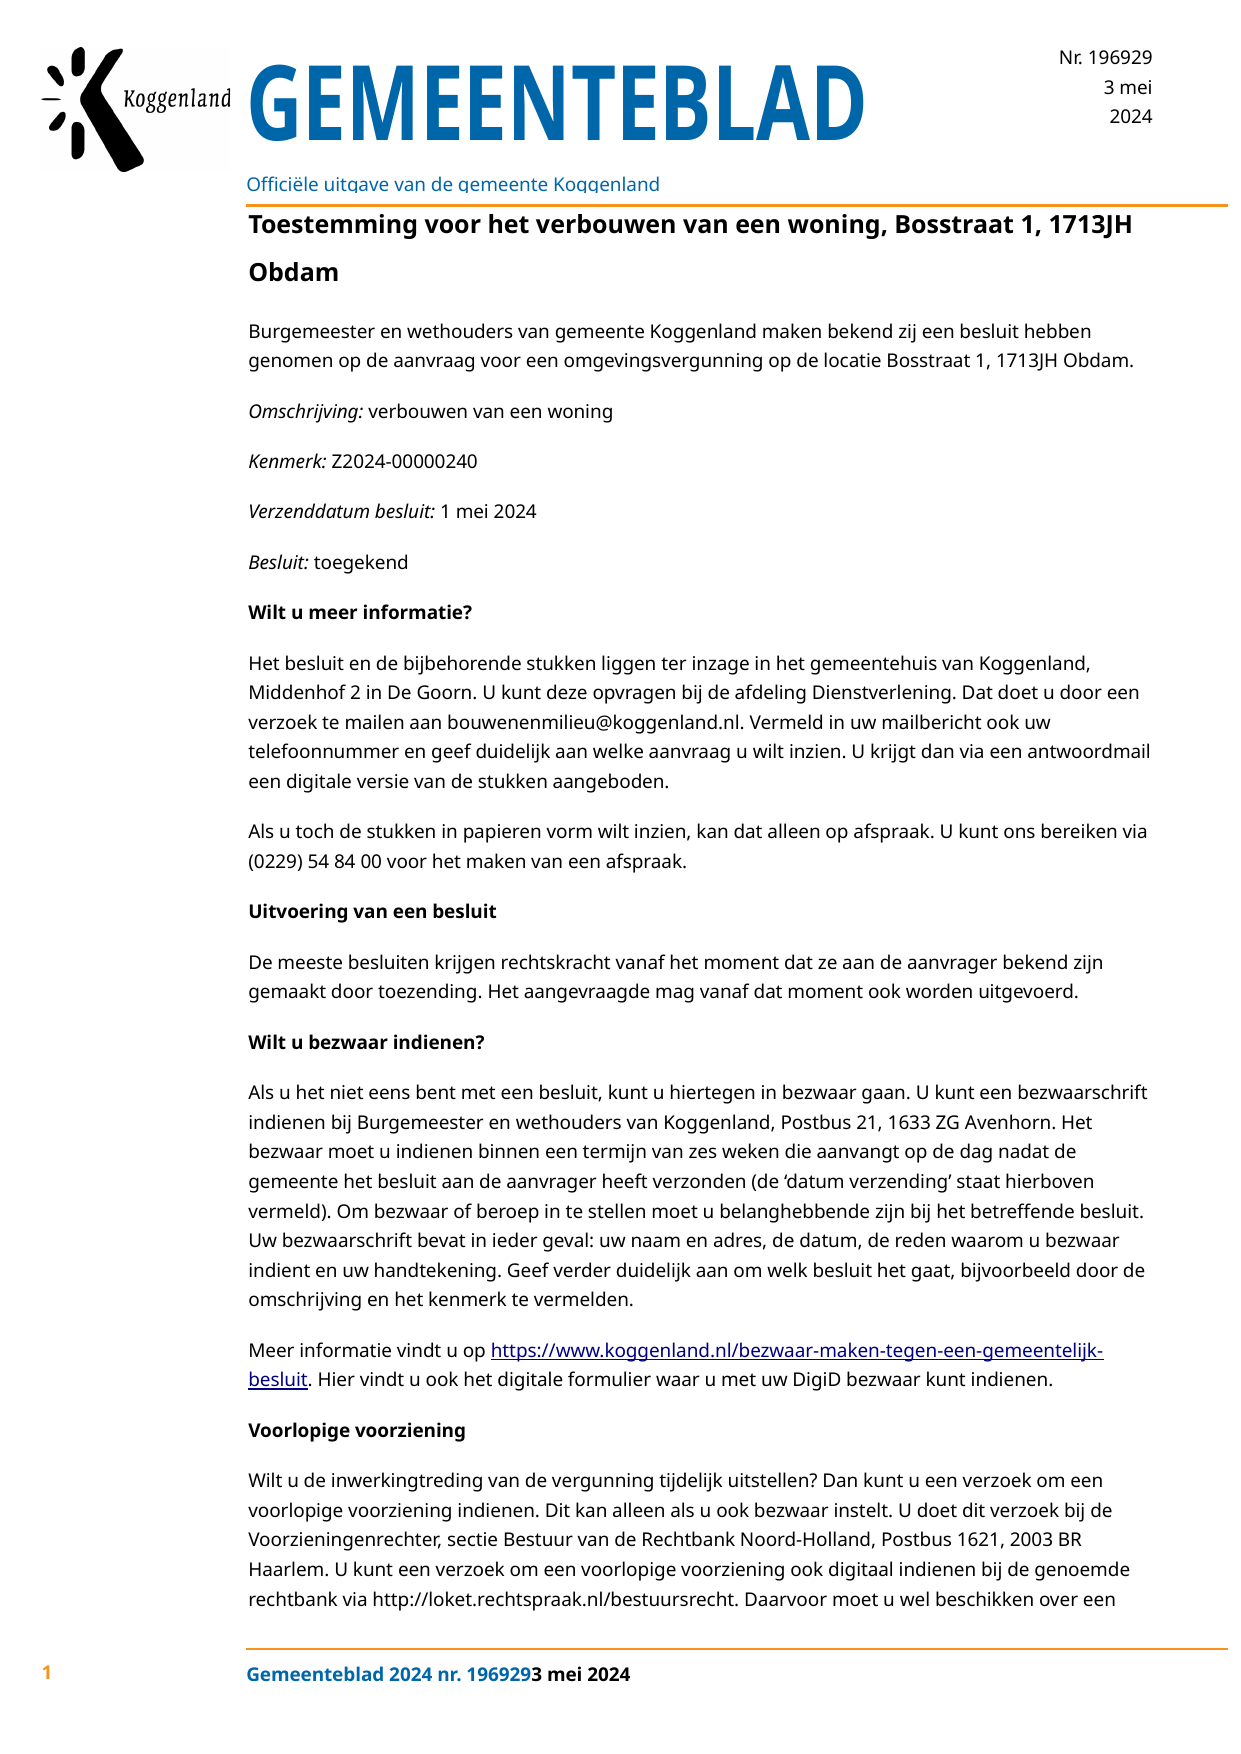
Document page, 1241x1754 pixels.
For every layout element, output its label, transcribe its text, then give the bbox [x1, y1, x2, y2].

text Kenmerk: Z2024-00000240 [248, 448, 1152, 474]
text Uitvoering van een besluit [248, 899, 1152, 924]
text Het besluit en de bijbehorende stukken liggen ter inzage in het gemeentehuis van Koggenland, Middenhof 2 in De Goorn. U kunt deze opvragen bij de afdeling Dienstverlening. Dat doet u door een verzoek te mailen aan bouwenenmilieu@koggenland.nl. Vermeld in uw mailbericht ook uw telefoonnummer en geef duidelijk aan welke aanvraag u wilt inzien. U krijgt dan via een antwoordmail een digitale versie van de stukken aangeboden. [248, 650, 1152, 794]
picture [41, 47, 231, 172]
text Als u toch de stukken in papieren vorm wilt inzien, kan dat alleen op afspraak. U kunt ons bereiken via (0229) 54 84 00 voor het maken van een afspraak. [248, 819, 1152, 874]
text Toestemming voor het verbouwen van een woning, Bosstraat 1, 1713JH Obdam [248, 207, 1152, 288]
text Omschrijving: verbouwen van een woning [248, 398, 1152, 424]
text De meeste besluiten krijgen rechtskracht vanaf het moment dat ze aan de aanvrager bekend zijn gemaakt door toezending. Het aangevraagde mag vanaf dat moment ook worden uitgevoerd. [248, 949, 1152, 1004]
text Als u het niet eens bent met een besluit, kunt u hiertegen in bezwaar gaan. U kunt een bezwaarschrift indienen bij Burgemeester en wethouders van Koggenland, Postbus 21, 1633 ZG Avenhorn. Het bezwaar moet u indienen binnen een termijn van zes weken die aanvangt op de dag nadat de gemeente het besluit aan de aanvrager heeft verzonden (de ‘datum verzending’ staat hierboven vermeld). Om bezwaar of beroep in te stellen moet u belanghebbende zijn bij het betreffende besluit. Uw bezwaarschrift bevat in ieder geval: uw naam en adres, de datum, de reden waarom u bezwaar indient en uw handtekening. Geef verder duidelijk aan om welk besluit het gaat, bijvoorbeeld door de omschrijving en het kenmerk te vermelden. [248, 1079, 1152, 1312]
text Voorlopige voorziening [248, 1417, 1152, 1443]
text Besluit: toegekend [248, 549, 1152, 575]
text Verzenddatum besluit: 1 mei 2024 [248, 499, 1152, 524]
text Burgemeester en wethouders van gemeente Koggenland maken bekend zij een besluit hebben genomen op de aanvraag voor een omgevingsvergunning op de locatie Bosstraat 1, 1713JH Obdam. [248, 318, 1152, 373]
text Wilt u bezwaar indienen? [248, 1029, 1152, 1055]
text Wilt u de inwerkingtreding van de vergunning tijdelijk uitstellen? Dan kunt u een verzoek om een voorlopige voorziening indienen. Dit kan alleen als u ook bezwaar instelt. U doet dit verzoek bij de Voorzieningenrechter, sectie Bestuur van de Rechtbank Noord-Holland, Postbus 1621, 2003 BR Haarlem. U kunt een verzoek om een voorlopige voorziening ook digitaal indienen bij de genoemde rechtbank via http://loket.rechtspraak.nl/bestuursrecht. Daarvoor moet u wel beschikken over een [248, 1467, 1152, 1612]
text Wilt u meer informatie? [248, 599, 1152, 625]
text Meer informatie vindt u op https://www.koggenland.nl/bezwaar-maken-tegen-een-gemeentelijk-besluit. Hier vindt u ook het digitale formulier waar u met uw DigiD bezwaar kunt indienen. [248, 1337, 1152, 1392]
